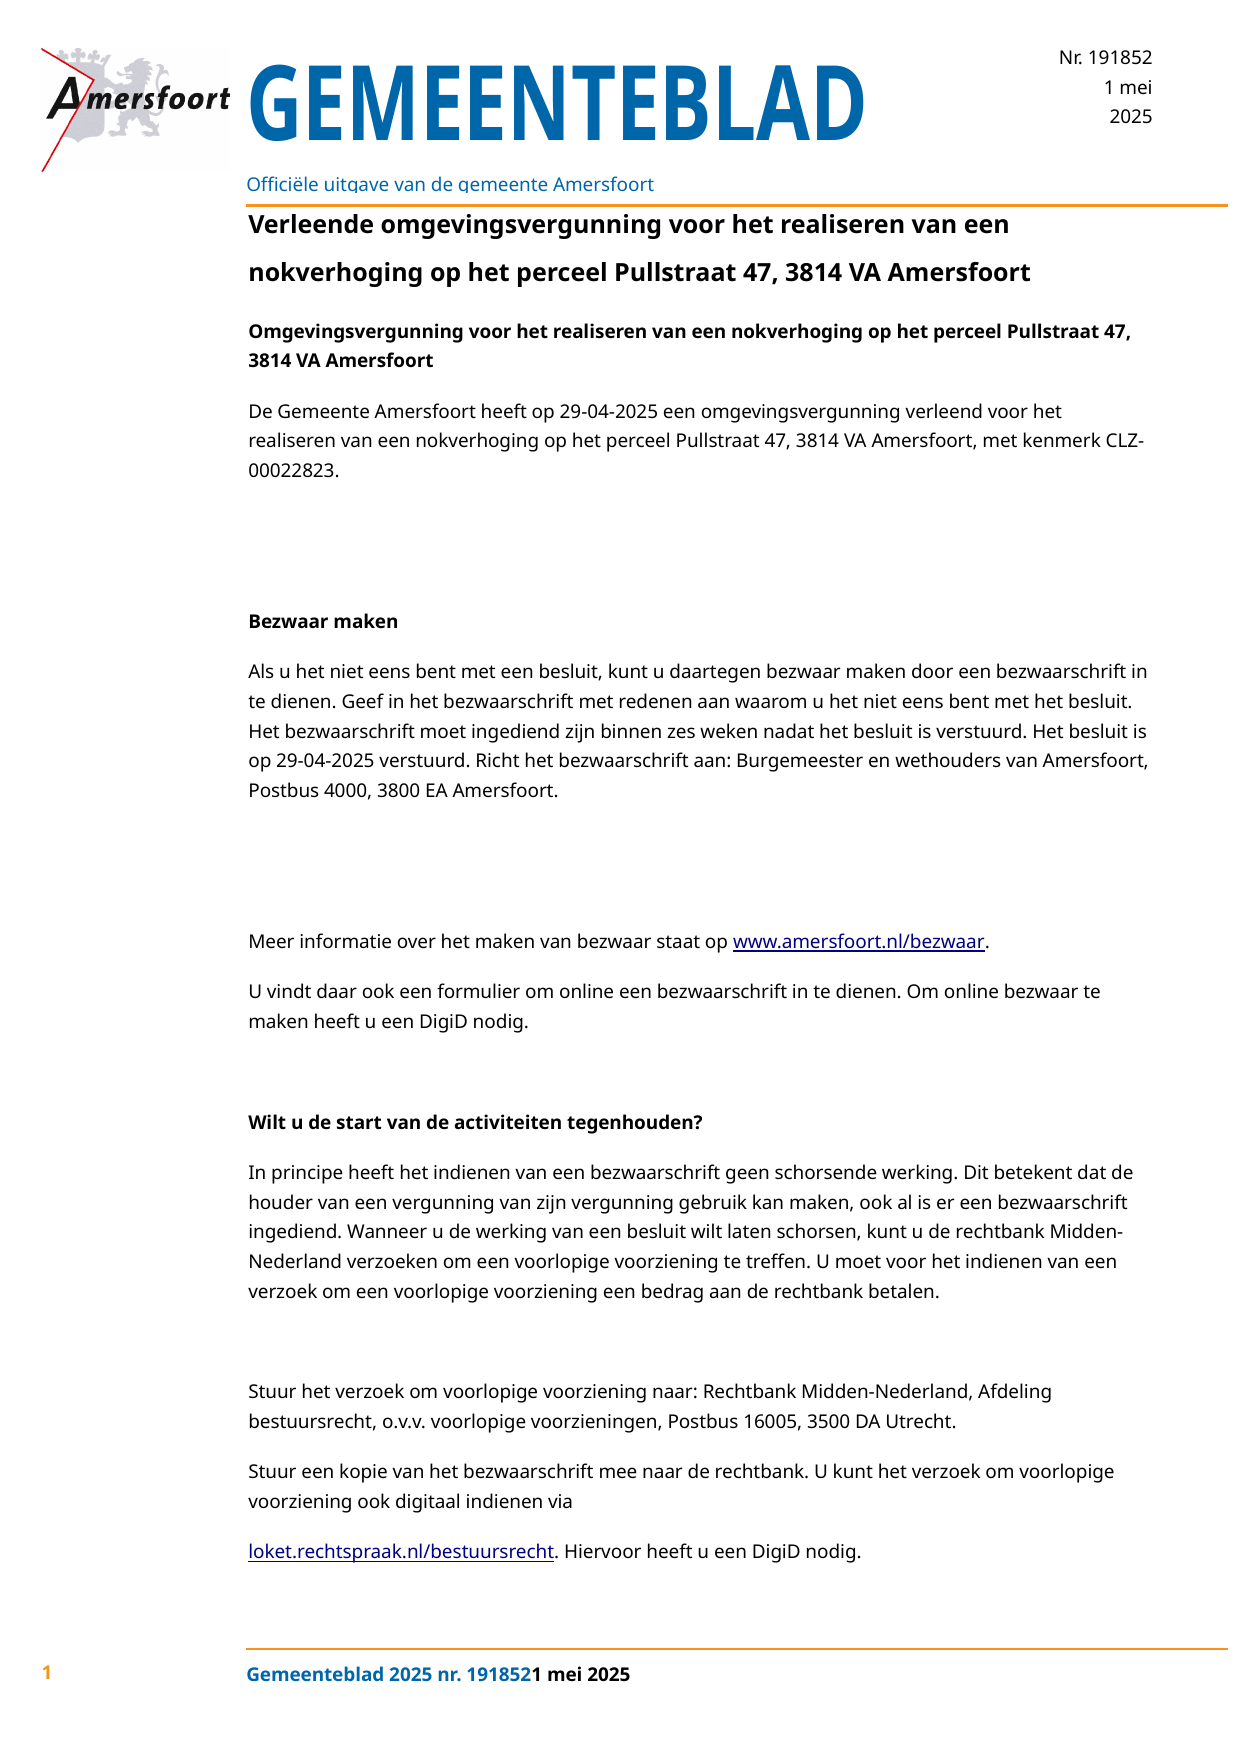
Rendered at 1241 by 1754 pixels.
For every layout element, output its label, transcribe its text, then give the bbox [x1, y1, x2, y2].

text loket.rechtspraak.nl/bestuursrecht. Hiervoor heeft u een DigiD nodig. [248, 1539, 1152, 1564]
text Stuur het verzoek om voorlopige voorziening naar: Rechtbank Midden-Nederland, Afdeling bestuursrecht, o.v.v. voorlopige voorzieningen, Postbus 16005, 3500 DA Utrecht. [248, 1379, 1152, 1434]
text In principe heeft het indienen van een bezwaarschrift geen schorsende werking. Dit betekent dat de houder van een vergunning van zijn vergunning gebruik kan maken, ook al is er een bezwaarschrift ingediend. Wanneer u de werking van een besluit wilt laten schorsen, kunt u de rechtbank Midden-Nederland verzoeken om een voorlopige voorziening te treffen. U moet voor het indienen van een verzoek om een voorlopige voorziening een bedrag aan de rechtbank betalen. [248, 1159, 1152, 1304]
text Verleende omgevingsvergunning voor het realiseren van een nokverhoging op het perceel Pullstraat 47, 3814 VA Amersfoort [248, 207, 1152, 288]
text Omgevingsvergunning voor het realiseren van een nokverhoging op het perceel Pullstraat 47, 3814 VA Amersfoort [248, 318, 1152, 373]
text Meer informatie over het maken van bezwaar staat op www.amersfoort.nl/bezwaar. [248, 928, 1152, 954]
text Wilt u de start van de activiteiten tegenhouden? [248, 1109, 1152, 1135]
text Als u het niet eens bent met een besluit, kunt u daartegen bezwaar maken door een bezwaarschrift in te dienen. Geef in het bezwaarschrift met redenen aan waarom u het niet eens bent met het besluit. Het bezwaarschrift moet ingediend zijn binnen zes weken nadat het besluit is verstuurd. Het besluit is op 29-04-2025 verstuurd. Richt het bezwaarschrift aan: Burgemeester en wethouders van Amersfoort, Postbus 4000, 3800 EA Amersfoort. [248, 659, 1152, 803]
text De Gemeente Amersfoort heeft op 29-04-2025 een omgevingsvergunning verleend voor het realiseren van een nokverhoging op het perceel Pullstraat 47, 3814 VA Amersfoort, met kenmerk CLZ-00022823. [248, 398, 1152, 483]
picture [41, 47, 231, 172]
text Bezwaar maken [248, 608, 1152, 634]
text Stuur een kopie van het bezwaarschrift mee naar de rechtbank. U kunt het verzoek om voorlopige voorziening ook digitaal indienen via [248, 1459, 1152, 1514]
text U vindt daar ook een formulier om online een bezwaarschrift in te dienen. Om online bezwaar te maken heeft u een DigiD nodig. [248, 979, 1152, 1034]
